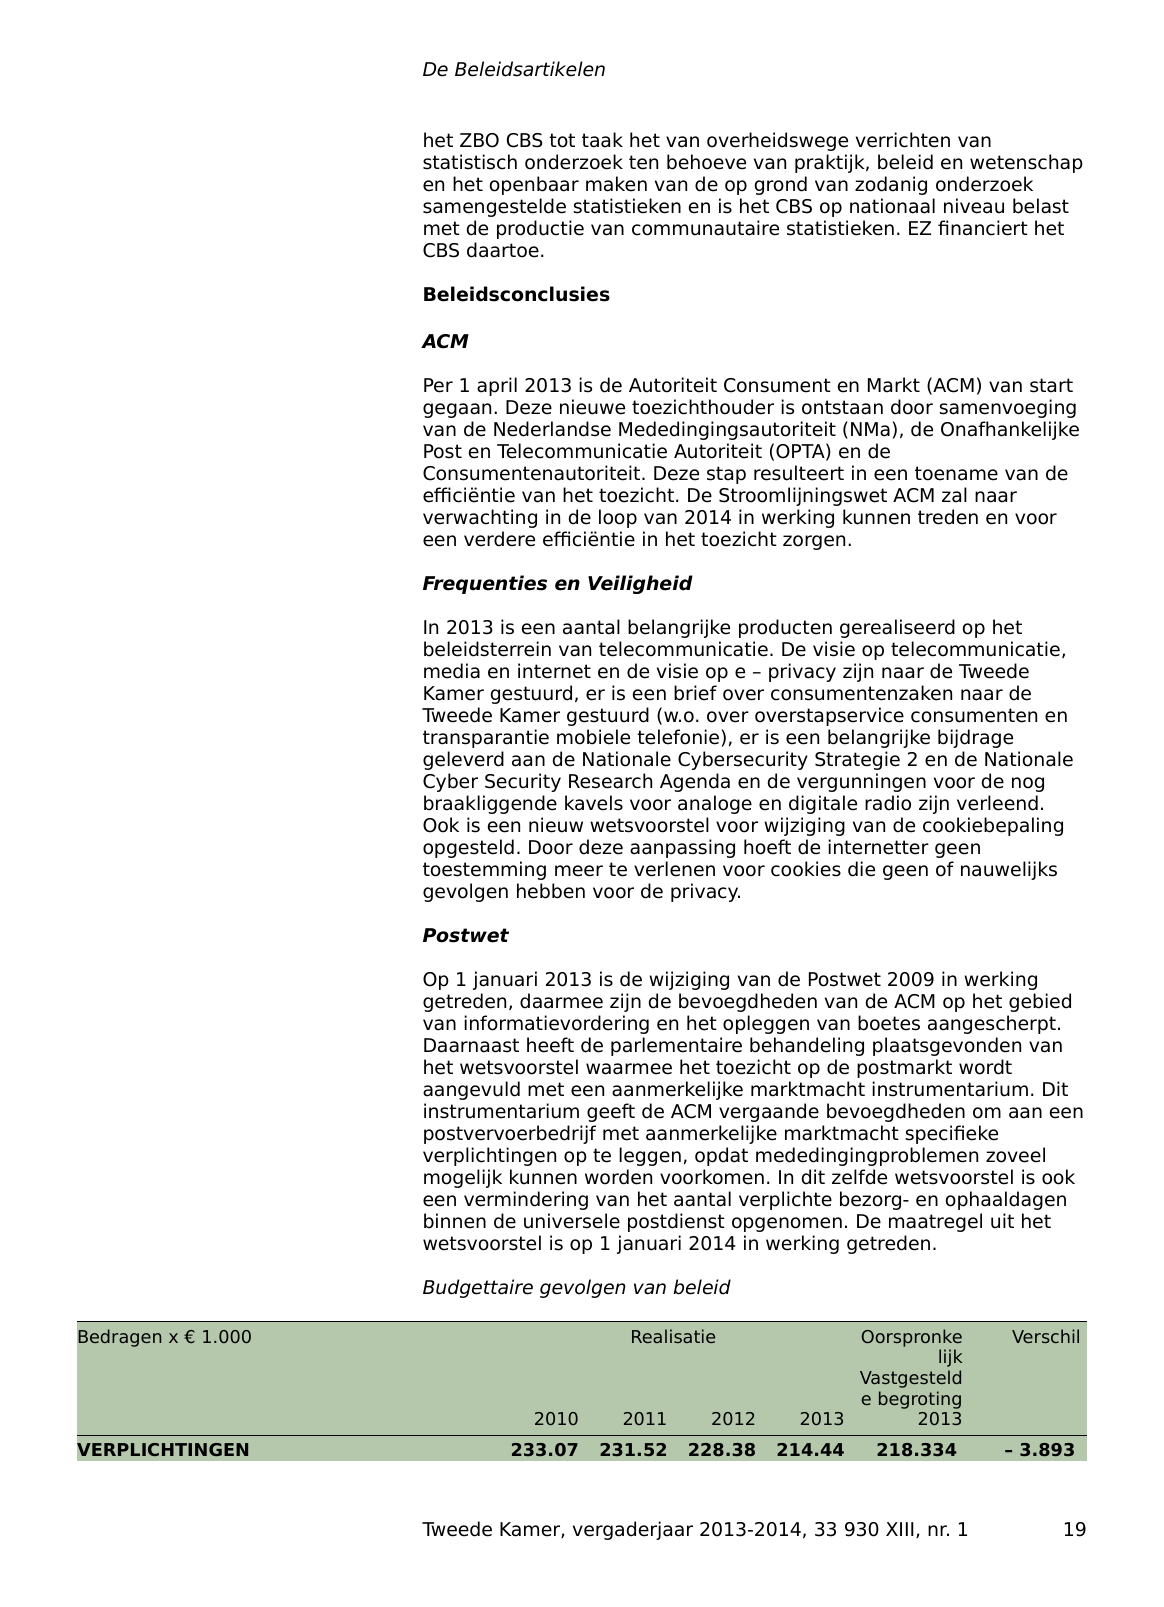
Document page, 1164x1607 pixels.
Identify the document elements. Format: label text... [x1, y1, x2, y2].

table_cell 228.38 [673, 1436, 762, 1461]
table_cell 231.52 [585, 1436, 673, 1461]
table_header Realisatie [496, 1322, 850, 1409]
table_cell – 3.893 [969, 1436, 1087, 1461]
table_cell 2013 [850, 1409, 968, 1435]
table_cell 233.07 [496, 1436, 584, 1461]
subtitle Budgettaire gevolgen van beleid [422, 1277, 1087, 1299]
table_header Oorspronkelijk Vastgestelde begroting [850, 1322, 968, 1409]
table_cell [969, 1409, 1087, 1435]
table_cell [77, 1409, 496, 1435]
text In 2013 is een aantal belangrijke producten gerealiseerd op het beleidsterrein van telecommunicatie. De visie op telecommunicatie, media en internet en de visie op e – privacy zijn naar de Tweede Kamer gestuurd, er is een brief over consumentenzaken naar de Tweede Kamer gestuurd (w.o. over overstapservice consumenten en transparantie mobiele telefonie), er is een belangrijke bijdrage geleverd aan de Nationale Cybersecurity Strategie 2 en de Nationale Cyber Security Research Agenda en de vergunningen voor de nog braakliggende kavels voor analoge en digitale radio zijn verleend. Ook is een nieuw wetsvoorstel voor wijziging van de cookiebepaling opgesteld. Door deze aanpassing hoeft de internetter geen toestemming meer te verlenen voor cookies die geen of nauwelijks gevolgen hebben voor de privacy. [422, 617, 1087, 903]
text het ZBO CBS tot taak het van overheidswege verrichten van statistisch onderzoek ten behoeve van praktijk, beleid en wetenschap en het openbaar maken van de op grond van zodanig onderzoek samengestelde statistieken en is het CBS op nationaal niveau belast met de productie van communautaire statistieken. EZ financiert het CBS daartoe. [422, 130, 1087, 262]
table_cell 2011 [585, 1409, 673, 1435]
subtitle Frequenties en Veiligheid [422, 573, 1087, 595]
text Per 1 april 2013 is de Autoriteit Consument en Markt (ACM) van start gegaan. Deze nieuwe toezichthouder is ontstaan door samenvoeging van de Nederlandse Mededingingsautoriteit (NMa), de Onafhankelijke Post en Telecommunicatie Autoriteit (OPTA) en de Consumentenautoriteit. Deze stap resulteert in een toename van de efficiëntie van het toezicht. De Stroomlijningswet ACM zal naar verwachting in de loop van 2014 in werking kunnen treden en voor een verdere efficiëntie in het toezicht zorgen. [422, 375, 1087, 551]
subtitle Beleidsconclusies [422, 284, 1087, 306]
table_header Verschil [969, 1322, 1087, 1409]
subtitle Postwet [422, 925, 1087, 947]
table_cell 218.334 [850, 1436, 968, 1461]
table_header Bedragen x € 1.000 [77, 1322, 496, 1409]
table_cell 2013 [762, 1409, 850, 1435]
subtitle ACM [422, 331, 1087, 353]
table_cell VERPLICHTINGEN [77, 1436, 496, 1461]
text Op 1 januari 2013 is de wijziging van de Postwet 2009 in werking getreden, daarmee zijn de bevoegdheden van de ACM op het gebied van informatievordering en het opleggen van boetes aangescherpt. Daarnaast heeft de parlementaire behandeling plaatsgevonden van het wetsvoorstel waarmee het toezicht op de postmarkt wordt aangevuld met een aanmerkelijke marktmacht instrumentarium. Dit instrumentarium geeft de ACM vergaande bevoegdheden om aan een postvervoerbedrijf met aanmerkelijke marktmacht specifieke verplichtingen op te leggen, opdat mededingingproblemen zoveel mogelijk kunnen worden voorkomen. In dit zelfde wetsvoorstel is ook een vermindering van het aantal verplichte bezorg- en ophaaldagen binnen de universele postdienst opgenomen. De maatregel uit het wetsvoorstel is op 1 januari 2014 in werking getreden. [422, 969, 1087, 1255]
table_cell 214.44 [762, 1436, 850, 1461]
table_cell 2012 [673, 1409, 762, 1435]
table_cell 2010 [496, 1409, 584, 1435]
